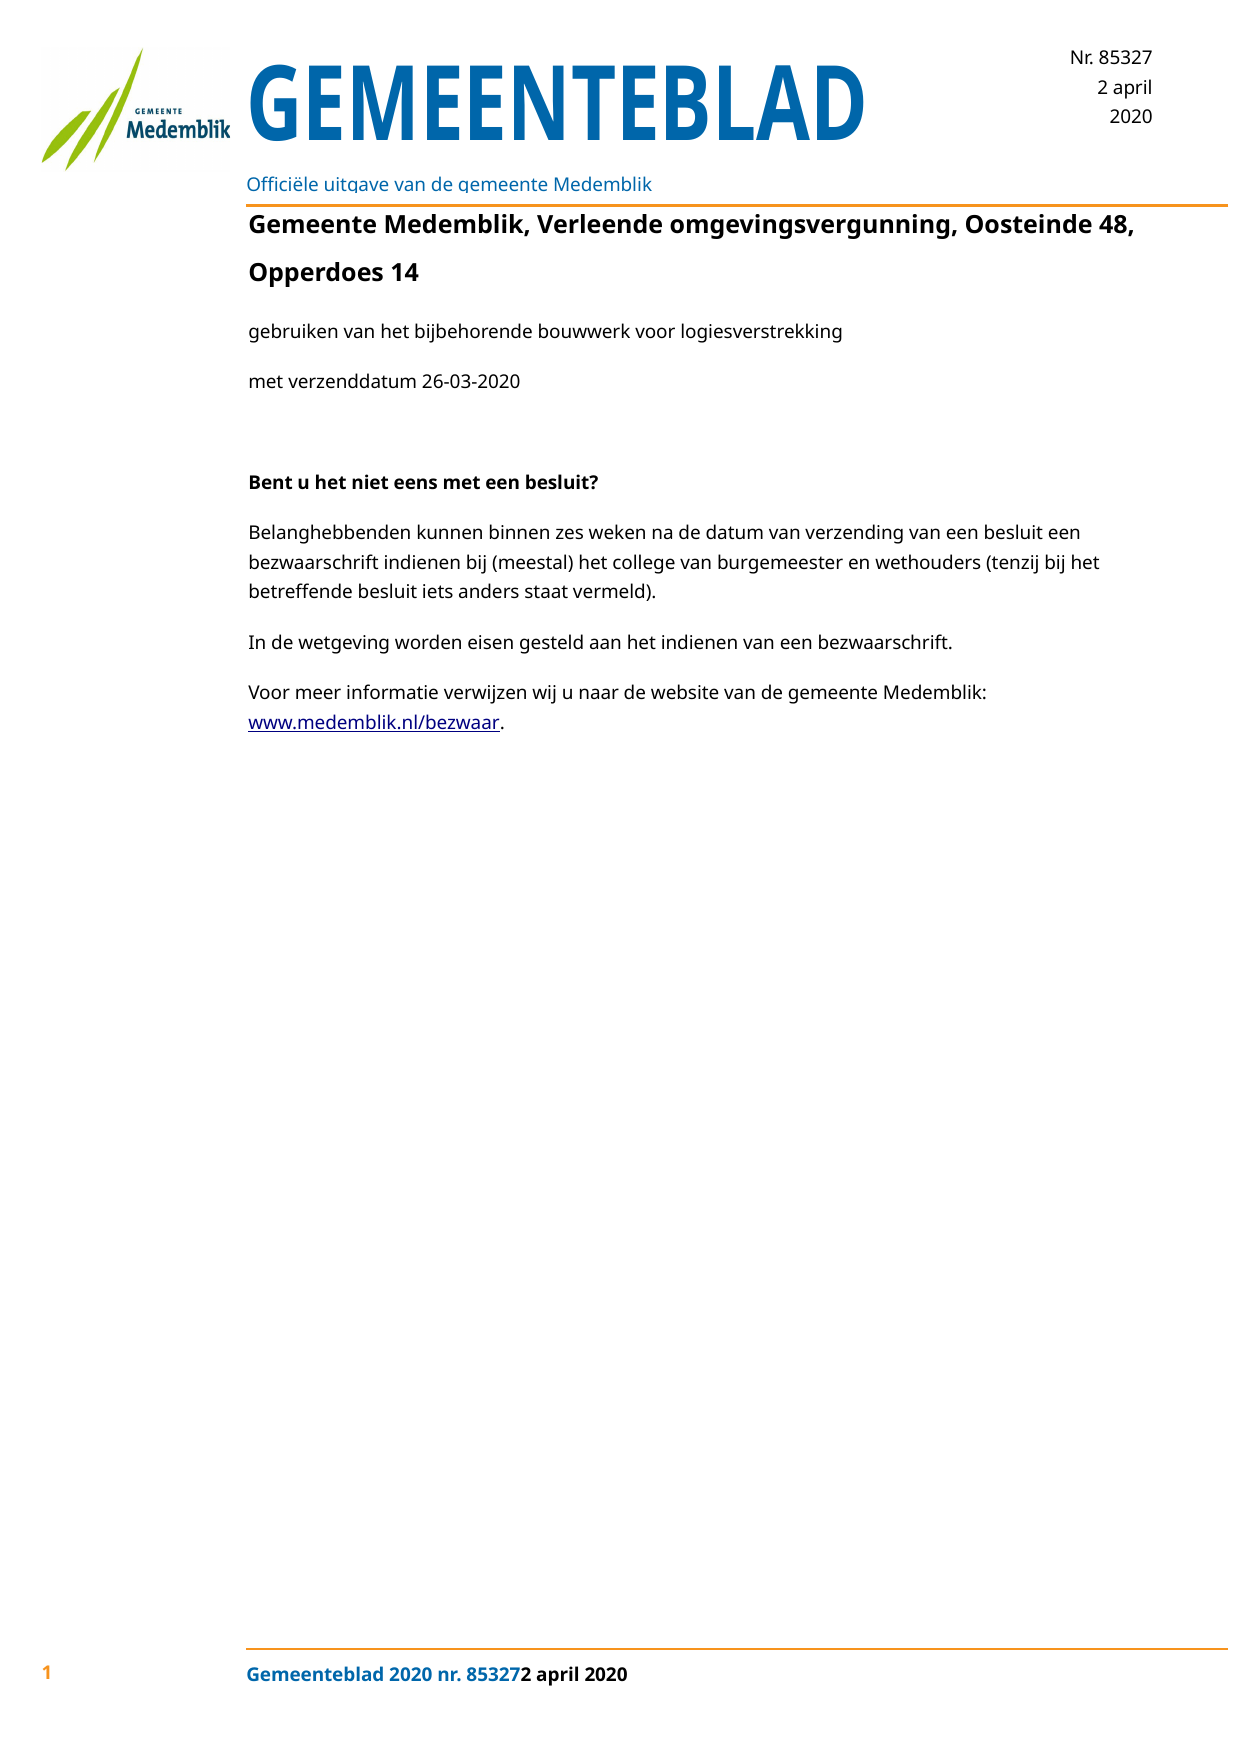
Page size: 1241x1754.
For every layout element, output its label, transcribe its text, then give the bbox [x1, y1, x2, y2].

text Voor meer informatie verwijzen wij u naar de website van de gemeente Medemblik: www.medemblik.nl/bezwaar. [248, 679, 1152, 735]
text Belanghebbenden kunnen binnen zes weken na de datum van verzending van een besluit een bezwaarschrift indienen bij (meestal) het college van burgemeester en wethouders (tenzij bij het betreffende besluit iets anders staat vermeld). [248, 519, 1152, 604]
picture [41, 47, 231, 172]
text gebruiken van het bijbehorende bouwwerk voor logiesverstrekking [248, 318, 1152, 344]
text met verzenddatum 26-03-2020 [248, 368, 1152, 394]
text Gemeente Medemblik, Verleende omgevingsvergunning, Oosteinde 48, Opperdoes 14 [248, 207, 1152, 288]
text Bent u het niet eens met een besluit? [248, 469, 1152, 495]
text In de wetgeving worden eisen gesteld aan het indienen van een bezwaarschrift. [248, 629, 1152, 655]
